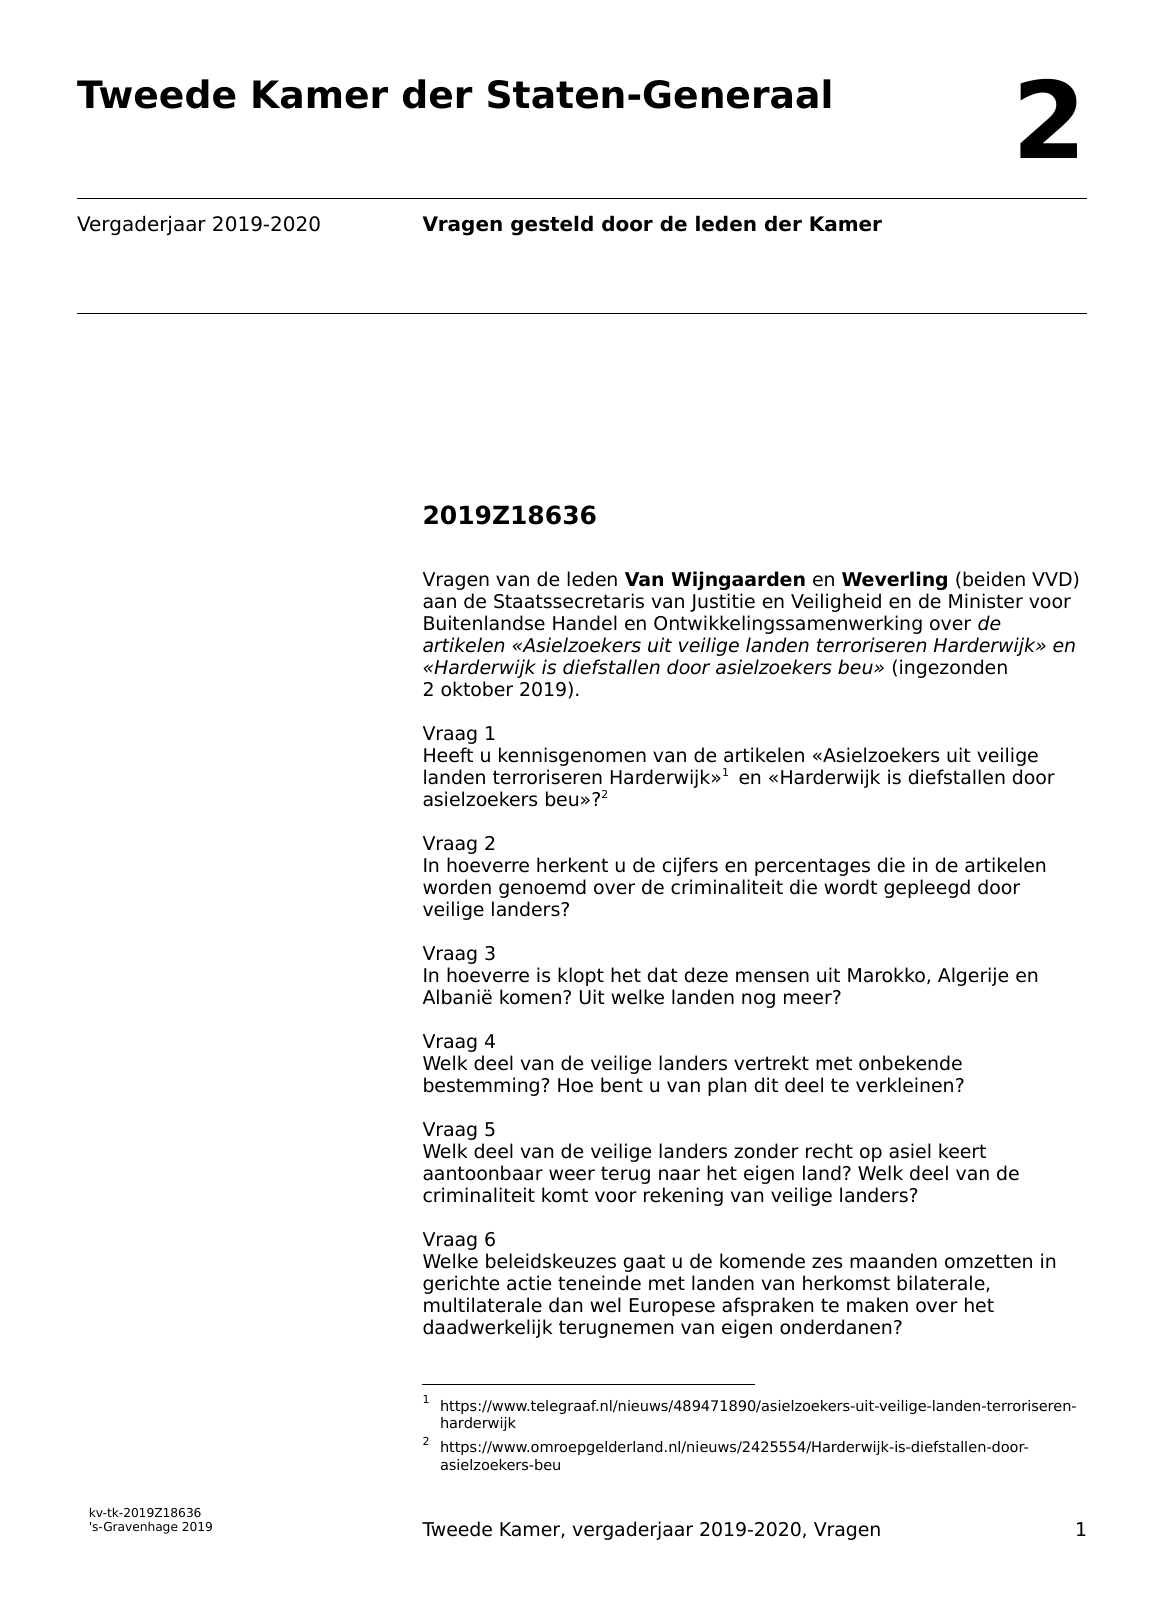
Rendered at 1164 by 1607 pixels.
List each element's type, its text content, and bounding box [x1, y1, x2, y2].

text In hoeverre herkent u de cijfers en percentages die in de artikelen worden genoemd over de criminaliteit die wordt gepleegd door veilige landers? [422, 855, 1087, 921]
text Vraag 3 [422, 943, 1087, 965]
table_cell Vragen gesteld door de leden der Kamer [422, 199, 1087, 313]
table_header 2 [886, 59, 1087, 198]
text Vraag 4 [422, 1031, 1087, 1053]
text Vraag 6 [422, 1229, 1087, 1251]
text https://www.telegraaf.nl/nieuws/489471890/asielzoekers-uit-veilige-landen-terroriseren-harderwijk [422, 1393, 1087, 1432]
text Vraag 5 [422, 1119, 1087, 1141]
text Welke beleidskeuzes gaat u de komende zes maanden omzetten in gerichte actie teneinde met landen van herkomst bilaterale, multilaterale dan wel Europese afspraken te maken over het daadwerkelijk terugnemen van eigen onderdanen? [422, 1251, 1087, 1339]
text https://www.omroepgelderland.nl/nieuws/2425554/Harderwijk-is-diefstallen-door-asielzoekers-beu [422, 1435, 1087, 1474]
text 's-Gravenhage 2019 [88, 1520, 323, 1534]
text Vragen van de leden Van Wijngaarden en Weverling (beiden VVD) aan de Staatssecretaris van Justitie en Veiligheid en de Minister voor Buitenlandse Handel en Ontwikkelingssamenwerking over de artikelen «Asielzoekers uit veilige landen terroriseren Harderwijk» en «Harderwijk is diefstallen door asielzoekers beu» (ingezonden 2 oktober 2019). [422, 569, 1087, 701]
text In hoeverre is klopt het dat deze mensen uit Marokko, Algerije en Albanië komen? Uit welke landen nog meer? [422, 965, 1087, 1009]
table_header Tweede Kamer der Staten-Generaal [77, 59, 886, 198]
text Vraag 2 [422, 833, 1087, 855]
text Welk deel van de veilige landers zonder recht op asiel keert aantoonbaar weer terug naar het eigen land? Welk deel van de criminaliteit komt voor rekening van veilige landers? [422, 1141, 1087, 1207]
text Vraag 1 [422, 723, 1087, 745]
text kv-tk-2019Z18636 [88, 1506, 323, 1520]
text Heeft u kennisgenomen van de artikelen «Asielzoekers uit veilige landen terroriseren Harderwijk» en «Harderwijk is diefstallen door asielzoekers beu»? [422, 745, 1087, 811]
text Welk deel van de veilige landers vertrekt met onbekende bestemming? Hoe bent u van plan dit deel te verkleinen? [422, 1053, 1087, 1097]
table_cell Vergaderjaar 2019-2020 [77, 199, 422, 313]
text 2019Z18636 [422, 501, 1087, 531]
